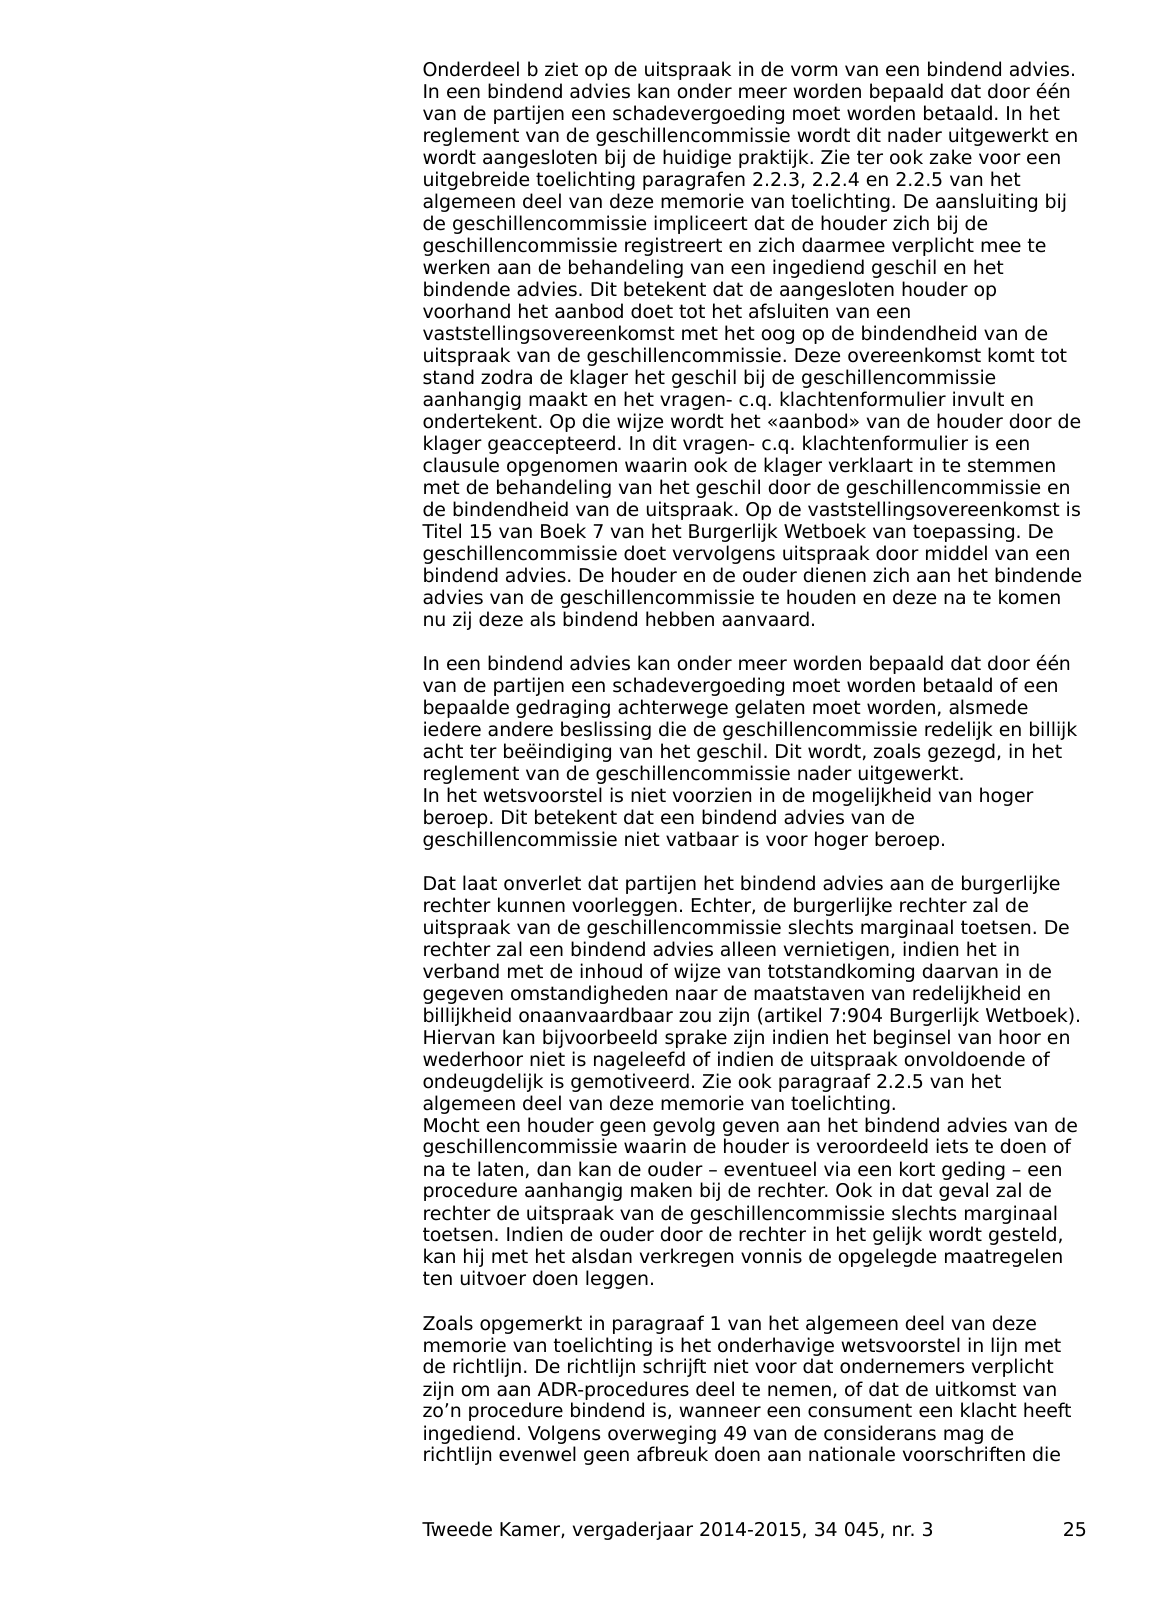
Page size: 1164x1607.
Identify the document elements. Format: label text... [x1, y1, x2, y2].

text Mocht een houder geen gevolg geven aan het bindend advies van de geschillencommissie waarin de houder is veroordeeld iets te doen of na te laten, dan kan de ouder – eventueel via een kort geding – een procedure aanhangig maken bij de rechter. Ook in dat geval zal de rechter de uitspraak van de geschillencommissie slechts marginaal toetsen. Indien de ouder door de rechter in het gelijk wordt gesteld, kan hij met het alsdan verkregen vonnis de opgelegde maatregelen ten uitvoer doen leggen. [422, 1114, 1087, 1290]
text Zoals opgemerkt in paragraaf 1 van het algemeen deel van deze memorie van toelichting is het onderhavige wetsvoorstel in lijn met de richtlijn. De richtlijn schrijft niet voor dat ondernemers verplicht zijn om aan ADR-procedures deel te nemen, of dat de uitkomst van zo’n procedure bindend is, wanneer een consument een klacht heeft ingediend. Volgens overweging 49 van de considerans mag de richtlijn evenwel geen afbreuk doen aan nationale voorschriften die [422, 1312, 1087, 1466]
text In het wetsvoorstel is niet voorzien in de mogelijkheid van hoger beroep. Dit betekent dat een bindend advies van de geschillencommissie niet vatbaar is voor hoger beroep. [422, 784, 1087, 851]
text Onderdeel b ziet op de uitspraak in de vorm van een bindend advies. In een bindend advies kan onder meer worden bepaald dat door één van de partijen een schadevergoeding moet worden betaald. In het reglement van de geschillencommissie wordt dit nader uitgewerkt en wordt aangesloten bij de huidige praktijk. Zie ter ook zake voor een uitgebreide toelichting paragrafen 2.2.3, 2.2.4 en 2.2.5 van het algemeen deel van deze memorie van toelichting. De aansluiting bij de geschillencommissie impliceert dat de houder zich bij de geschillencommissie registreert en zich daarmee verplicht mee te werken aan de behandeling van een ingediend geschil en het bindende advies. Dit betekent dat de aangesloten houder op voorhand het aanbod doet tot het afsluiten van een vaststellingsovereenkomst met het oog op de bindendheid van de uitspraak van de geschillencommissie. Deze overeenkomst komt tot stand zodra de klager het geschil bij de geschillencommissie aanhangig maakt en het vragen- c.q. klachtenformulier invult en ondertekent. Op die wijze wordt het «aanbod» van de houder door de klager geaccepteerd. In dit vragen- c.q. klachtenformulier is een clausule opgenomen waarin ook de klager verklaart in te stemmen met de behandeling van het geschil door de geschillencommissie en de bindendheid van de uitspraak. Op de vaststellingsovereenkomst is Titel 15 van Boek 7 van het Burgerlijk Wetboek van toepassing. De geschillencommissie doet vervolgens uitspraak door middel van een bindend advies. De houder en de ouder dienen zich aan het bindende advies van de geschillencommissie te houden en deze na te komen nu zij deze als bindend hebben aanvaard. [422, 59, 1087, 631]
text Dat laat onverlet dat partijen het bindend advies aan de burgerlijke rechter kunnen voorleggen. Echter, de burgerlijke rechter zal de uitspraak van de geschillencommissie slechts marginaal toetsen. De rechter zal een bindend advies alleen vernietigen, indien het in verband met de inhoud of wijze van totstandkoming daarvan in de gegeven omstandigheden naar de maatstaven van redelijkheid en billijkheid onaanvaardbaar zou zijn (artikel 7:904 Burgerlijk Wetboek). Hiervan kan bijvoorbeeld sprake zijn indien het beginsel van hoor en wederhoor niet is nageleefd of indien de uitspraak onvoldoende of ondeugdelijk is gemotiveerd. Zie ook paragraaf 2.2.5 van het algemeen deel van deze memorie van toelichting. [422, 873, 1087, 1114]
text In een bindend advies kan onder meer worden bepaald dat door één van de partijen een schadevergoeding moet worden betaald of een bepaalde gedraging achterwege gelaten moet worden, alsmede iedere andere beslissing die de geschillencommissie redelijk en billijk acht ter beëindiging van het geschil. Dit wordt, zoals gezegd, in het reglement van de geschillencommissie nader uitgewerkt. [422, 653, 1087, 784]
